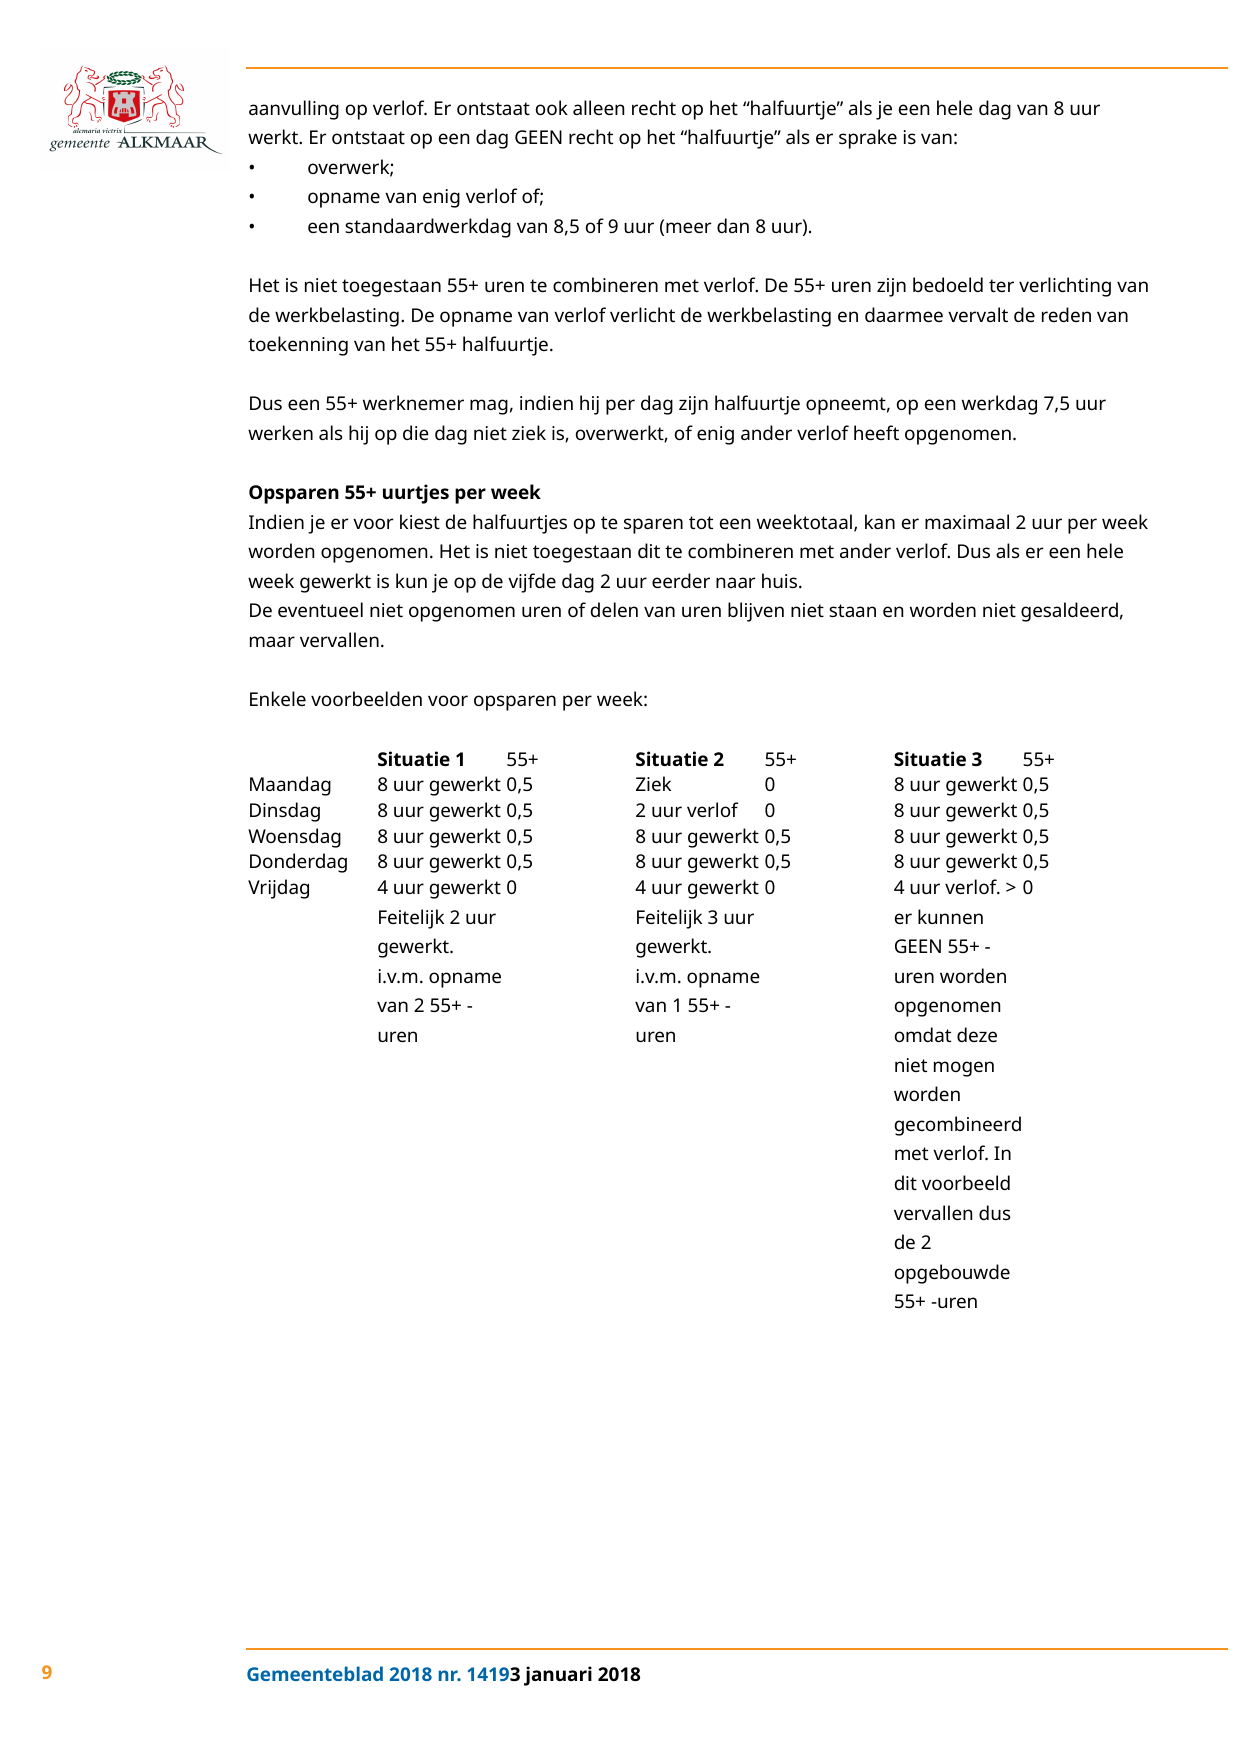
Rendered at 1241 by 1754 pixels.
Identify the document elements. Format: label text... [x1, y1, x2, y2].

table_cell 2 uur verlof [635, 797, 764, 823]
table_header Situatie 3 [894, 746, 1022, 771]
table_cell Maandag [248, 771, 377, 797]
table_cell Dinsdag [248, 797, 377, 823]
table_cell 8 uur gewerkt [377, 849, 506, 874]
table_header Situatie 1 [377, 746, 506, 771]
table_cell 0,5 [1023, 849, 1152, 874]
text Indien je er voor kiest de halfuurtjes op te sparen tot een weektotaal, kan er maximaal 2 uur per week worden opgenomen. Het is niet toegestaan dit te combineren met ander verlof. Dus als er een hele week gewerkt is kun je op de vijfde dag 2 uur eerder naar huis. [248, 509, 1152, 594]
text Het is niet toegestaan 55+ uren te combineren met verlof. De 55+ uren zijn bedoeld ter verlichting van de werkbelasting. De opname van verlof verlicht de werkbelasting en daarmee vervalt de reden van toekenning van het 55+ halfuurtje. [248, 272, 1152, 357]
table_cell 4 uur gewerkt Feitelijk 2 uur gewerkt. i.v.m. opname van 2 55+ -uren [377, 874, 506, 1314]
table_header Situatie 2 [635, 746, 764, 771]
table_cell 0 [506, 874, 635, 1314]
text Opsparen 55+ uurtjes per week [248, 479, 1152, 505]
table_cell 4 uur verlof. > er kunnen GEEN 55+ -uren worden opgenomen omdat deze niet mogen worden gecombineerd met verlof. In dit voorbeeld vervallen dus de 2 opgebouwde 55+ -uren [894, 874, 1022, 1314]
text Enkele voorbeelden voor opsparen per week: [248, 686, 1152, 712]
table_cell 0,5 [506, 849, 635, 874]
table_cell Donderdag [248, 849, 377, 874]
table_cell 0 [1023, 874, 1152, 1314]
list overwerk; [248, 154, 1152, 180]
table_cell Ziek [635, 771, 764, 797]
table_header 55+ [506, 746, 635, 771]
table_cell 0,5 [506, 823, 635, 849]
table_cell 4 uur gewerkt Feitelijk 3 uur gewerkt. i.v.m. opname van 1 55+ -uren [635, 874, 764, 1314]
text aanvulling op verlof. Er ontstaat ook alleen recht op het “halfuurtje” als je een hele dag van 8 uur werkt. Er ontstaat op een dag GEEN recht op het “halfuurtje” als er sprake is van: [248, 95, 1152, 150]
table_cell 0,5 [506, 771, 635, 797]
table_cell 8 uur gewerkt [894, 771, 1022, 797]
text De eventueel niet opgenomen uren of delen van uren blijven niet staan en worden niet gesaldeerd, maar vervallen. [248, 598, 1152, 653]
list een standaardwerkdag van 8,5 of 9 uur (meer dan 8 uur). [248, 213, 1152, 239]
table_cell 0 [764, 797, 893, 823]
table_cell 8 uur gewerkt [894, 823, 1022, 849]
table_cell 0,5 [764, 823, 893, 849]
table_header 55+ [1023, 746, 1152, 771]
table_cell 0 [764, 771, 893, 797]
text Dus een 55+ werknemer mag, indien hij per dag zijn halfuurtje opneemt, op een werkdag 7,5 uur werken als hij op die dag niet ziek is, overwerkt, of enig ander verlof heeft opgenomen. [248, 391, 1152, 446]
table_cell 0 [764, 874, 893, 1314]
table_cell 0,5 [1023, 797, 1152, 823]
table_cell 8 uur gewerkt [377, 797, 506, 823]
table_cell 0,5 [1023, 823, 1152, 849]
table_cell 8 uur gewerkt [894, 797, 1022, 823]
table_cell Woensdag [248, 823, 377, 849]
table_cell 8 uur gewerkt [635, 823, 764, 849]
table_cell 8 uur gewerkt [894, 849, 1022, 874]
table_cell 0,5 [764, 849, 893, 874]
table_cell 8 uur gewerkt [635, 849, 764, 874]
table_cell 8 uur gewerkt [377, 823, 506, 849]
table_cell Vrijdag [248, 874, 377, 1314]
table_header [248, 746, 377, 771]
table_header 55+ [764, 746, 893, 771]
table_cell 0,5 [1023, 771, 1152, 797]
list opname van enig verlof of; [248, 183, 1152, 209]
picture [41, 47, 231, 172]
table_cell 8 uur gewerkt [377, 771, 506, 797]
table_cell 0,5 [506, 797, 635, 823]
